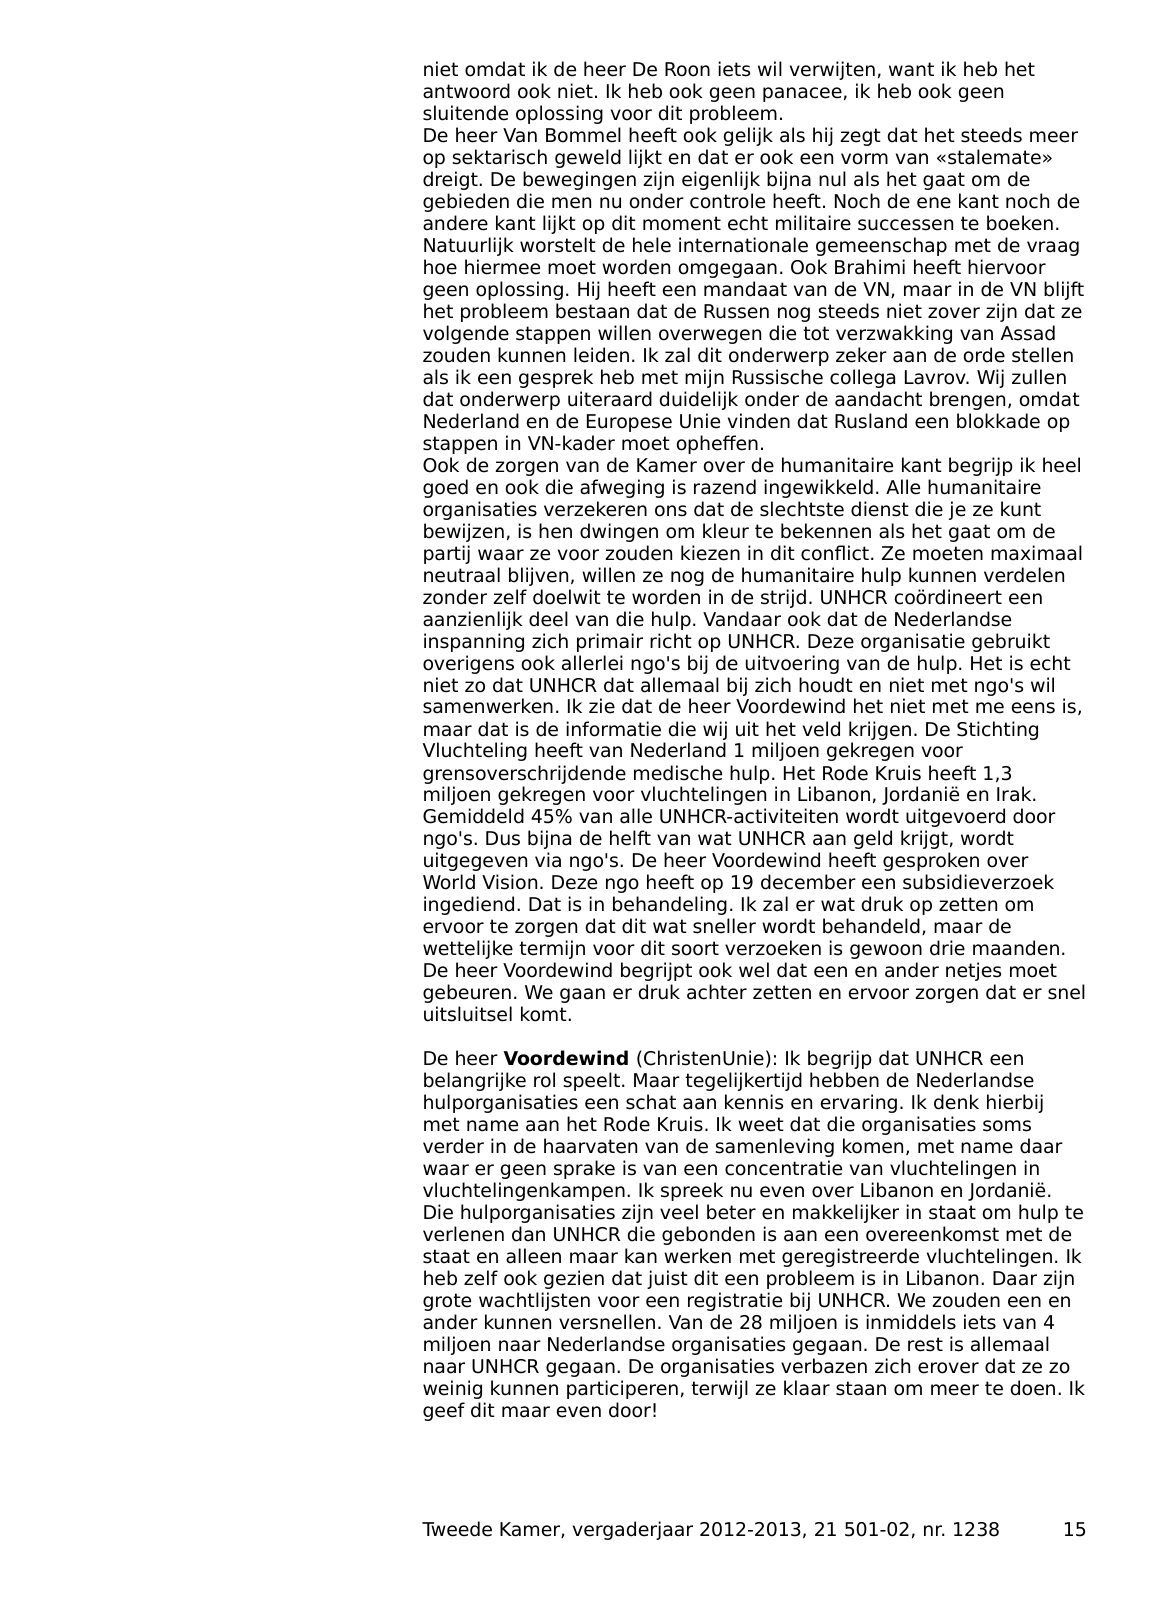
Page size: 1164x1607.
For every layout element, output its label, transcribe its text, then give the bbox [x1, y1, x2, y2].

text De heer Voordewind (ChristenUnie): Ik begrijp dat UNHCR een belangrijke rol speelt. Maar tegelijkertijd hebben de Nederlandse hulporganisaties een schat aan kennis en ervaring. Ik denk hierbij met name aan het Rode Kruis. Ik weet dat die organisaties soms verder in de haarvaten van de samenleving komen, met name daar waar er geen sprake is van een concentratie van vluchtelingen in vluchtelingenkampen. Ik spreek nu even over Libanon en Jordanië. Die hulporganisaties zijn veel beter en makkelijker in staat om hulp te verlenen dan UNHCR die gebonden is aan een overeenkomst met de staat en alleen maar kan werken met geregistreerde vluchtelingen. Ik heb zelf ook gezien dat juist dit een probleem is in Libanon. Daar zijn grote wachtlijsten voor een registratie bij UNHCR. We zouden een en ander kunnen versnellen. Van de 28 miljoen is inmiddels iets van 4 miljoen naar Nederlandse organisaties gegaan. De rest is allemaal naar UNHCR gegaan. De organisaties verbazen zich erover dat ze zo weinig kunnen participeren, terwijl ze klaar staan om meer te doen. Ik geef dit maar even door! [422, 1048, 1087, 1422]
text De heer Van Bommel heeft ook gelijk als hij zegt dat het steeds meer op sektarisch geweld lijkt en dat er ook een vorm van «stalemate» dreigt. De bewegingen zijn eigenlijk bijna nul als het gaat om de gebieden die men nu onder controle heeft. Noch de ene kant noch de andere kant lijkt op dit moment echt militaire successen te boeken. [422, 125, 1087, 235]
text niet omdat ik de heer De Roon iets wil verwijten, want ik heb het antwoord ook niet. Ik heb ook geen panacee, ik heb ook geen sluitende oplossing voor dit probleem. [422, 59, 1087, 125]
text Ook de zorgen van de Kamer over de humanitaire kant begrijp ik heel goed en ook die afweging is razend ingewikkeld. Alle humanitaire organisaties verzekeren ons dat de slechtste dienst die je ze kunt bewijzen, is hen dwingen om kleur te bekennen als het gaat om de partij waar ze voor zouden kiezen in dit conflict. Ze moeten maximaal neutraal blijven, willen ze nog de humanitaire hulp kunnen verdelen zonder zelf doelwit te worden in de strijd. UNHCR coördineert een aanzienlijk deel van die hulp. Vandaar ook dat de Nederlandse inspanning zich primair richt op UNHCR. Deze organisatie gebruikt overigens ook allerlei ngo's bij de uitvoering van de hulp. Het is echt niet zo dat UNHCR dat allemaal bij zich houdt en niet met ngo's wil samenwerken. Ik zie dat de heer Voordewind het niet met me eens is, maar dat is de informatie die wij uit het veld krijgen. De Stichting Vluchteling heeft van Nederland 1 miljoen gekregen voor grensoverschrijdende medische hulp. Het Rode Kruis heeft 1,3 miljoen gekregen voor vluchtelingen in Libanon, Jordanië en Irak. Gemiddeld 45% van alle UNHCR-activiteiten wordt uitgevoerd door ngo's. Dus bijna de helft van wat UNHCR aan geld krijgt, wordt uitgegeven via ngo's. De heer Voordewind heeft gesproken over World Vision. Deze ngo heeft op 19 december een subsidieverzoek ingediend. Dat is in behandeling. Ik zal er wat druk op zetten om ervoor te zorgen dat dit wat sneller wordt behandeld, maar de wettelijke termijn voor dit soort verzoeken is gewoon drie maanden. De heer Voordewind begrijpt ook wel dat een en ander netjes moet gebeuren. We gaan er druk achter zetten en ervoor zorgen dat er snel uitsluitsel komt. [422, 455, 1087, 1026]
text Natuurlijk worstelt de hele internationale gemeenschap met de vraag hoe hiermee moet worden omgegaan. Ook Brahimi heeft hiervoor geen oplossing. Hij heeft een mandaat van de VN, maar in de VN blijft het probleem bestaan dat de Russen nog steeds niet zover zijn dat ze volgende stappen willen overwegen die tot verzwakking van Assad zouden kunnen leiden. Ik zal dit onderwerp zeker aan de orde stellen als ik een gesprek heb met mijn Russische collega Lavrov. Wij zullen dat onderwerp uiteraard duidelijk onder de aandacht brengen, omdat Nederland en de Europese Unie vinden dat Rusland een blokkade op stappen in VN-kader moet opheffen. [422, 235, 1087, 455]
